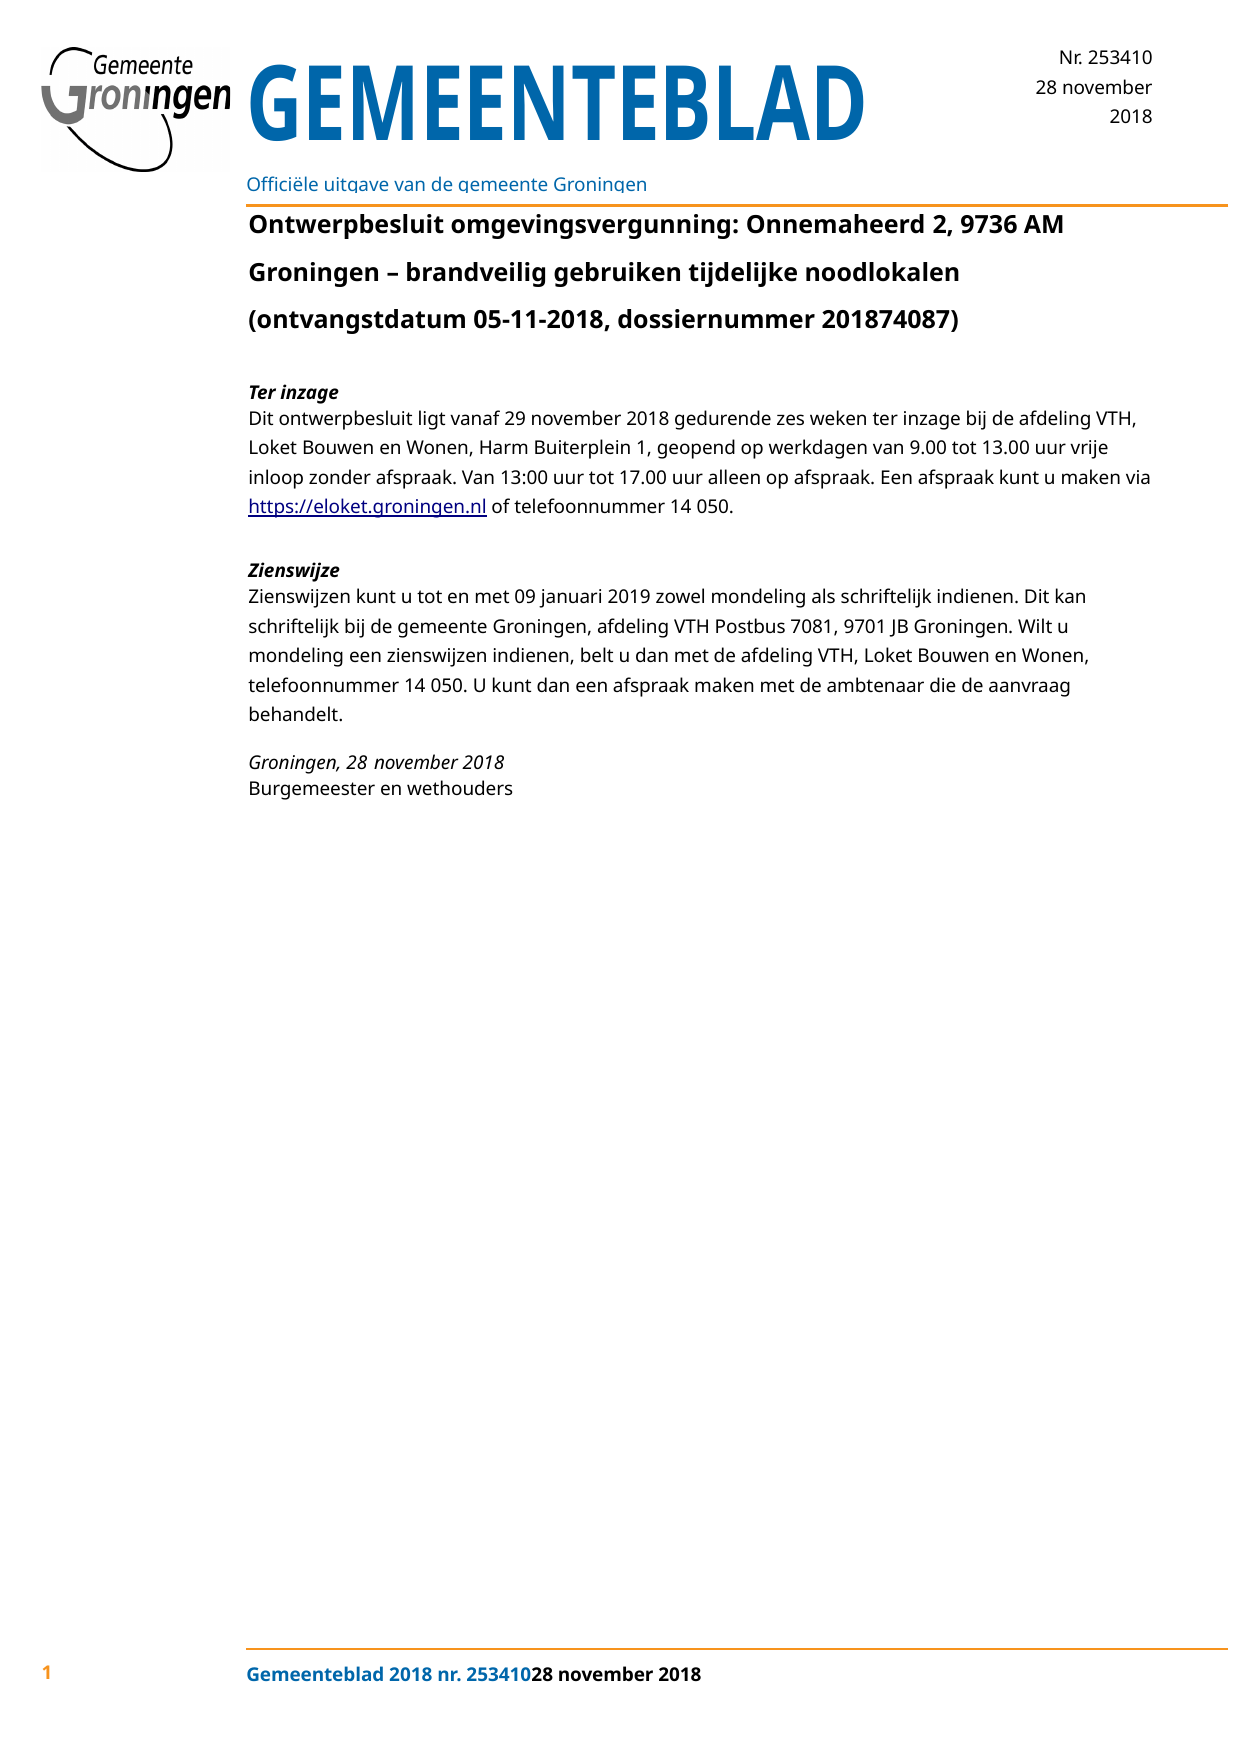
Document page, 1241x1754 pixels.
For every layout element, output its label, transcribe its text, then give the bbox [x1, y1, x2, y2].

text Zienswijze [248, 557, 1152, 583]
text Groningen, 28 november 2018 [248, 749, 1152, 775]
text Zienswijzen kunt u tot en met 09 januari 2019 zowel mondeling als schriftelijk indienen. Dit kan schriftelijk bij de gemeente Groningen, afdeling VTH Postbus 7081, 9701 JB Groningen. Wilt u mondeling een zienswijzen indienen, belt u dan met de afdeling VTH, Loket Bouwen en Wonen, telefoonnummer 14 050. U kunt dan een afspraak maken met de ambtenaar die de aanvraag behandelt. [248, 583, 1152, 727]
text Dit ontwerpbesluit ligt vanaf 29 november 2018 gedurende zes weken ter inzage bij de afdeling VTH, Loket Bouwen en Wonen, Harm Buiterplein 1, geopend op werkdagen van 9.00 tot 13.00 uur vrije inloop zonder afspraak. Van 13:00 uur tot 17.00 uur alleen op afspraak. Een afspraak kunt u maken via https://eloket.groningen.nl of telefoonnummer 14 050. [248, 405, 1152, 519]
text Ontwerpbesluit omgevingsvergunning: Onnemaheerd 2, 9736 AM Groningen – brandveilig gebruiken tijdelijke noodlokalen (ontvangstdatum 05-11-2018, dossiernummer 201874087) [248, 207, 1152, 336]
text Burgemeester en wethouders [248, 775, 1152, 801]
picture [41, 47, 231, 172]
text Ter inzage [248, 379, 1152, 405]
